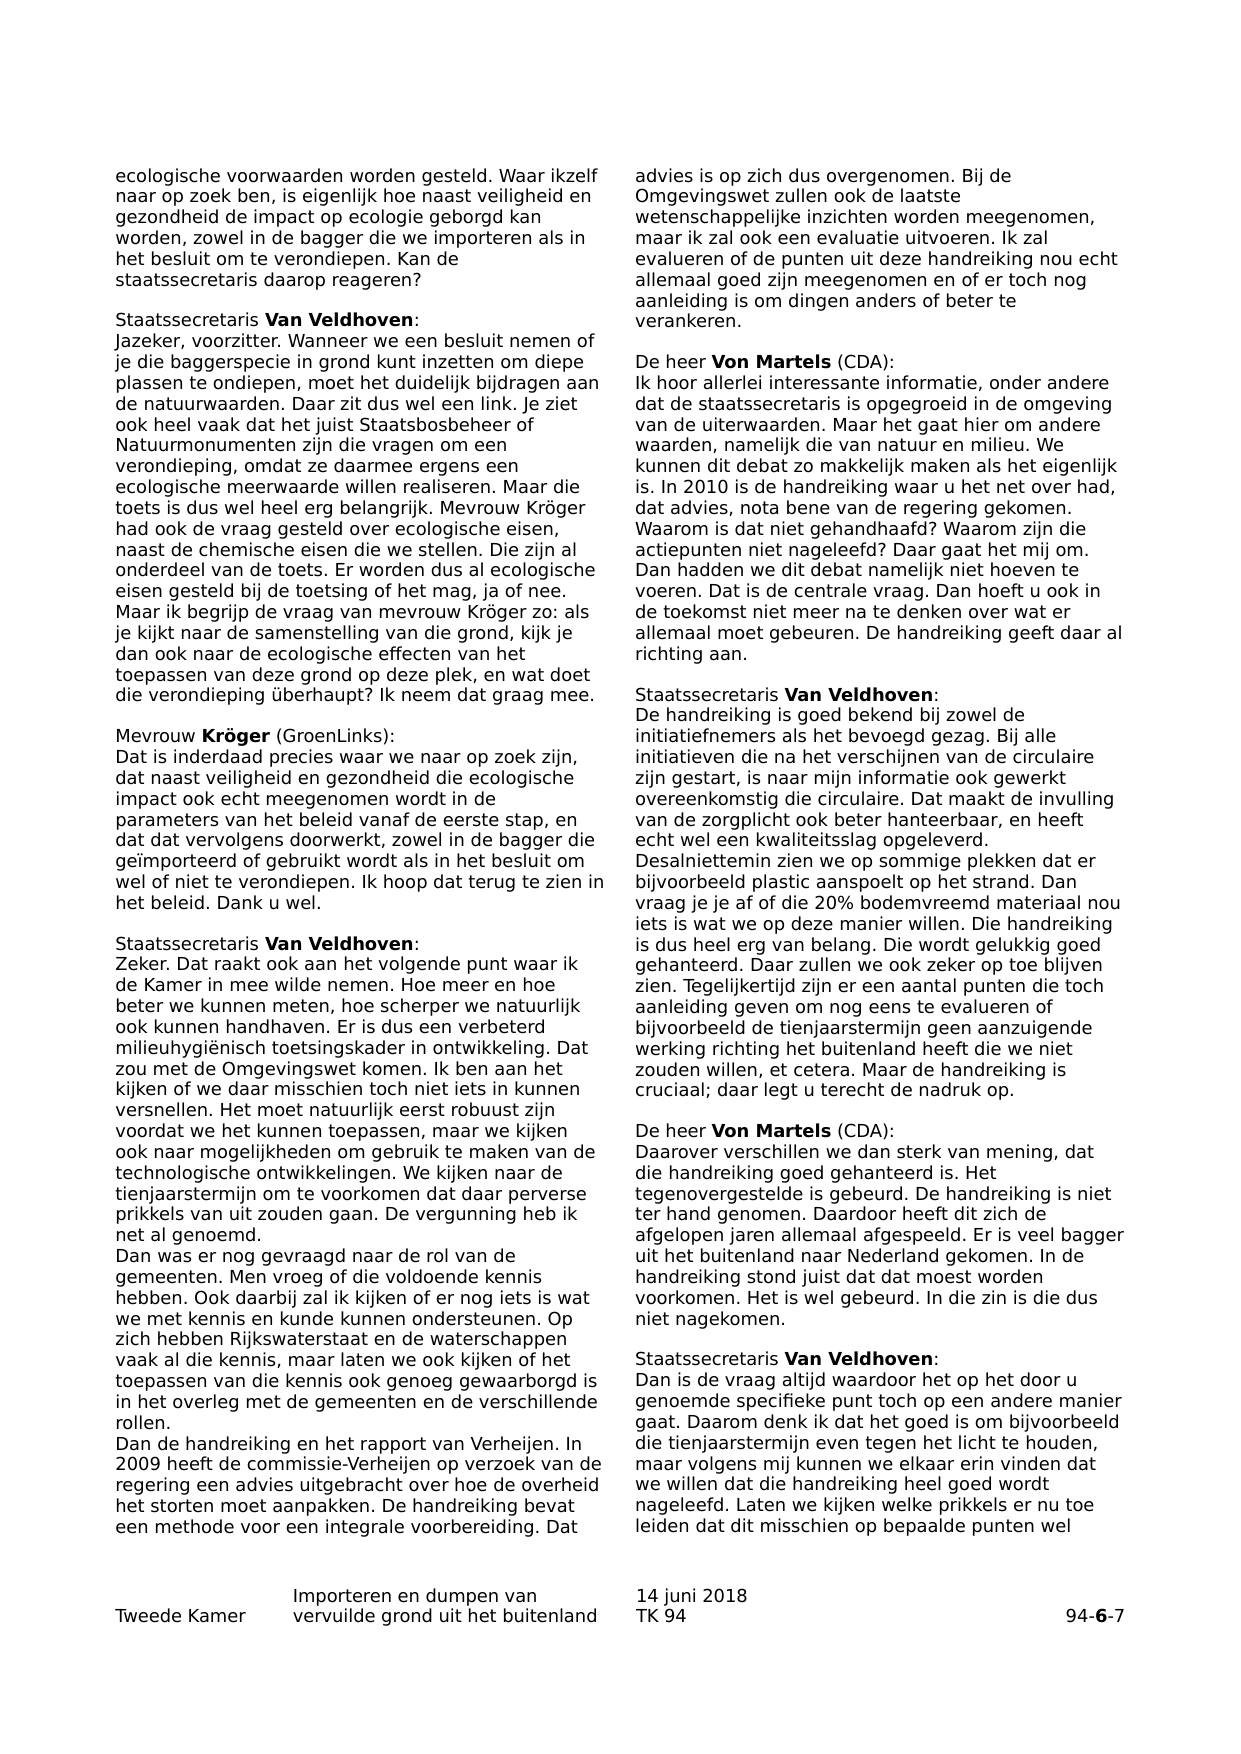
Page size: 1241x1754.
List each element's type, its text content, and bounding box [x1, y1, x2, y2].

text Dan is de vraag altijd waardoor het op het door u genoemde specifieke punt toch op een andere manier gaat. Daarom denk ik dat het goed is om bijvoorbeeld die tienjaarstermijn even tegen het licht te houden, maar volgens mij kunnen we elkaar erin vinden dat we willen dat die handreiking heel goed wordt nageleefd. Laten we kijken welke prikkels er nu toe leiden dat dit misschien op bepaalde punten wel [635, 1370, 1125, 1537]
text De heer Von Martels (CDA): [635, 1121, 1125, 1142]
text Staatssecretaris Van Veldhoven: [115, 310, 605, 331]
text Daarover verschillen we dan sterk van mening, dat die handreiking goed gehanteerd is. Het tegenovergestelde is gebeurd. De handreiking is niet ter hand genomen. Daardoor heeft dit zich de afgelopen jaren allemaal afgespeeld. Er is veel bagger uit het buitenland naar Nederland gekomen. In de handreiking stond juist dat dat moest worden voorkomen. Het is wel gebeurd. In die zin is die dus niet nagekomen. [635, 1142, 1125, 1329]
text Dan de handreiking en het rapport van Verheijen. In 2009 heeft de commissie-Verheijen op verzoek van de regering een advies uitgebracht over hoe de overheid het storten moet aanpakken. De handreiking bevat een methode voor een integrale voorbereiding. Dat [115, 1433, 605, 1537]
text De handreiking is goed bekend bij zowel de initiatiefnemers als het bevoegd gezag. Bij alle initiatieven die na het verschijnen van de circulaire zijn gestart, is naar mijn informatie ook gewerkt overeenkomstig die circulaire. Dat maakt de invulling van de zorgplicht ook beter hanteerbaar, en heeft echt wel een kwaliteitsslag opgeleverd. Desalniettemin zien we op sommige plekken dat er bijvoorbeeld plastic aanspoelt op het strand. Dan vraag je je af of die 20% bodemvreemd materiaal nou iets is wat we op deze manier willen. Die handreiking is dus heel erg van belang. Die wordt gelukkig goed gehanteerd. Daar zullen we ook zeker op toe blijven zien. Tegelijkertijd zijn er een aantal punten die toch aanleiding geven om nog eens te evalueren of bijvoorbeeld de tienjaarstermijn geen aanzuigende werking richting het buitenland heeft die we niet zouden willen, et cetera. Maar de handreiking is cruciaal; daar legt u terecht de nadruk op. [635, 705, 1125, 1101]
text De heer Von Martels (CDA): [635, 352, 1125, 373]
text Dan was er nog gevraagd naar de rol van de gemeenten. Men vroeg of die voldoende kennis hebben. Ook daarbij zal ik kijken of er nog iets is wat we met kennis en kunde kunnen ondersteunen. Op zich hebben Rijkswaterstaat en de waterschappen vaak al die kennis, maar laten we ook kijken of het toepassen van die kennis ook genoeg gewaarborgd is in het overleg met de gemeenten en de verschillende rollen. [115, 1246, 605, 1433]
text ecologische voorwaarden worden gesteld. Waar ikzelf naar op zoek ben, is eigenlijk hoe naast veiligheid en gezondheid de impact op ecologie geborgd kan worden, zowel in de bagger die we importeren als in het besluit om te verondiepen. Kan de staatssecretaris daarop reageren? [115, 165, 605, 290]
text Zeker. Dat raakt ook aan het volgende punt waar ik de Kamer in mee wilde nemen. Hoe meer en hoe beter we kunnen meten, hoe scherper we natuurlijk ook kunnen handhaven. Er is dus een verbeterd milieuhygiënisch toetsingskader in ontwikkeling. Dat zou met de Omgevingswet komen. Ik ben aan het kijken of we daar misschien toch niet iets in kunnen versnellen. Het moet natuurlijk eerst robuust zijn voordat we het kunnen toepassen, maar we kijken ook naar mogelijkheden om gebruik te maken van de technologische ontwikkelingen. We kijken naar de tienjaarstermijn om te voorkomen dat daar perverse prikkels van uit zouden gaan. De vergunning heb ik net al genoemd. [115, 954, 605, 1246]
text Staatssecretaris Van Veldhoven: [115, 933, 605, 954]
text Jazeker, voorzitter. Wanneer we een besluit nemen of je die baggerspecie in grond kunt inzetten om diepe plassen te ondiepen, moet het duidelijk bijdragen aan de natuurwaarden. Daar zit dus wel een link. Je ziet ook heel vaak dat het juist Staatsbosbeheer of Natuurmonumenten zijn die vragen om een verondieping, omdat ze daarmee ergens een ecologische meerwaarde willen realiseren. Maar die toets is dus wel heel erg belangrijk. Mevrouw Kröger had ook de vraag gesteld over ecologische eisen, naast de chemische eisen die we stellen. Die zijn al onderdeel van de toets. Er worden dus al ecologische eisen gesteld bij de toetsing of het mag, ja of nee. Maar ik begrijp de vraag van mevrouw Kröger zo: als je kijkt naar de samenstelling van die grond, kijk je dan ook naar de ecologische effecten van het toepassen van deze grond op deze plek, en wat doet die verondieping überhaupt? Ik neem dat graag mee. [115, 331, 605, 706]
text Staatssecretaris Van Veldhoven: [635, 1349, 1125, 1370]
text Ik hoor allerlei interessante informatie, onder andere dat de staatssecretaris is opgegroeid in de omgeving van de uiterwaarden. Maar het gaat hier om andere waarden, namelijk die van natuur en milieu. We kunnen dit debat zo makkelijk maken als het eigenlijk is. In 2010 is de handreiking waar u het net over had, dat advies, nota bene van de regering gekomen. Waarom is dat niet gehandhaafd? Waarom zijn die actiepunten niet nageleefd? Daar gaat het mij om. Dan hadden we dit debat namelijk niet hoeven te voeren. Dat is de centrale vraag. Dan hoeft u ook in de toekomst niet meer na te denken over wat er allemaal moet gebeuren. De handreiking geeft daar al richting aan. [635, 373, 1125, 664]
text advies is op zich dus overgenomen. Bij de Omgevingswet zullen ook de laatste wetenschappelijke inzichten worden meegenomen, maar ik zal ook een evaluatie uitvoeren. Ik zal evalueren of de punten uit deze handreiking nou echt allemaal goed zijn meegenomen en of er toch nog aanleiding is om dingen anders of beter te verankeren. [635, 165, 1125, 332]
text Mevrouw Kröger (GroenLinks): [115, 726, 605, 747]
text Staatssecretaris Van Veldhoven: [635, 684, 1125, 705]
text Dat is inderdaad precies waar we naar op zoek zijn, dat naast veiligheid en gezondheid die ecologische impact ook echt meegenomen wordt in de parameters van het beleid vanaf de eerste stap, en dat dat vervolgens doorwerkt, zowel in de bagger die geïmporteerd of gebruikt wordt als in het besluit om wel of niet te verondiepen. Ik hoop dat terug te zien in het beleid. Dank u wel. [115, 747, 605, 913]
